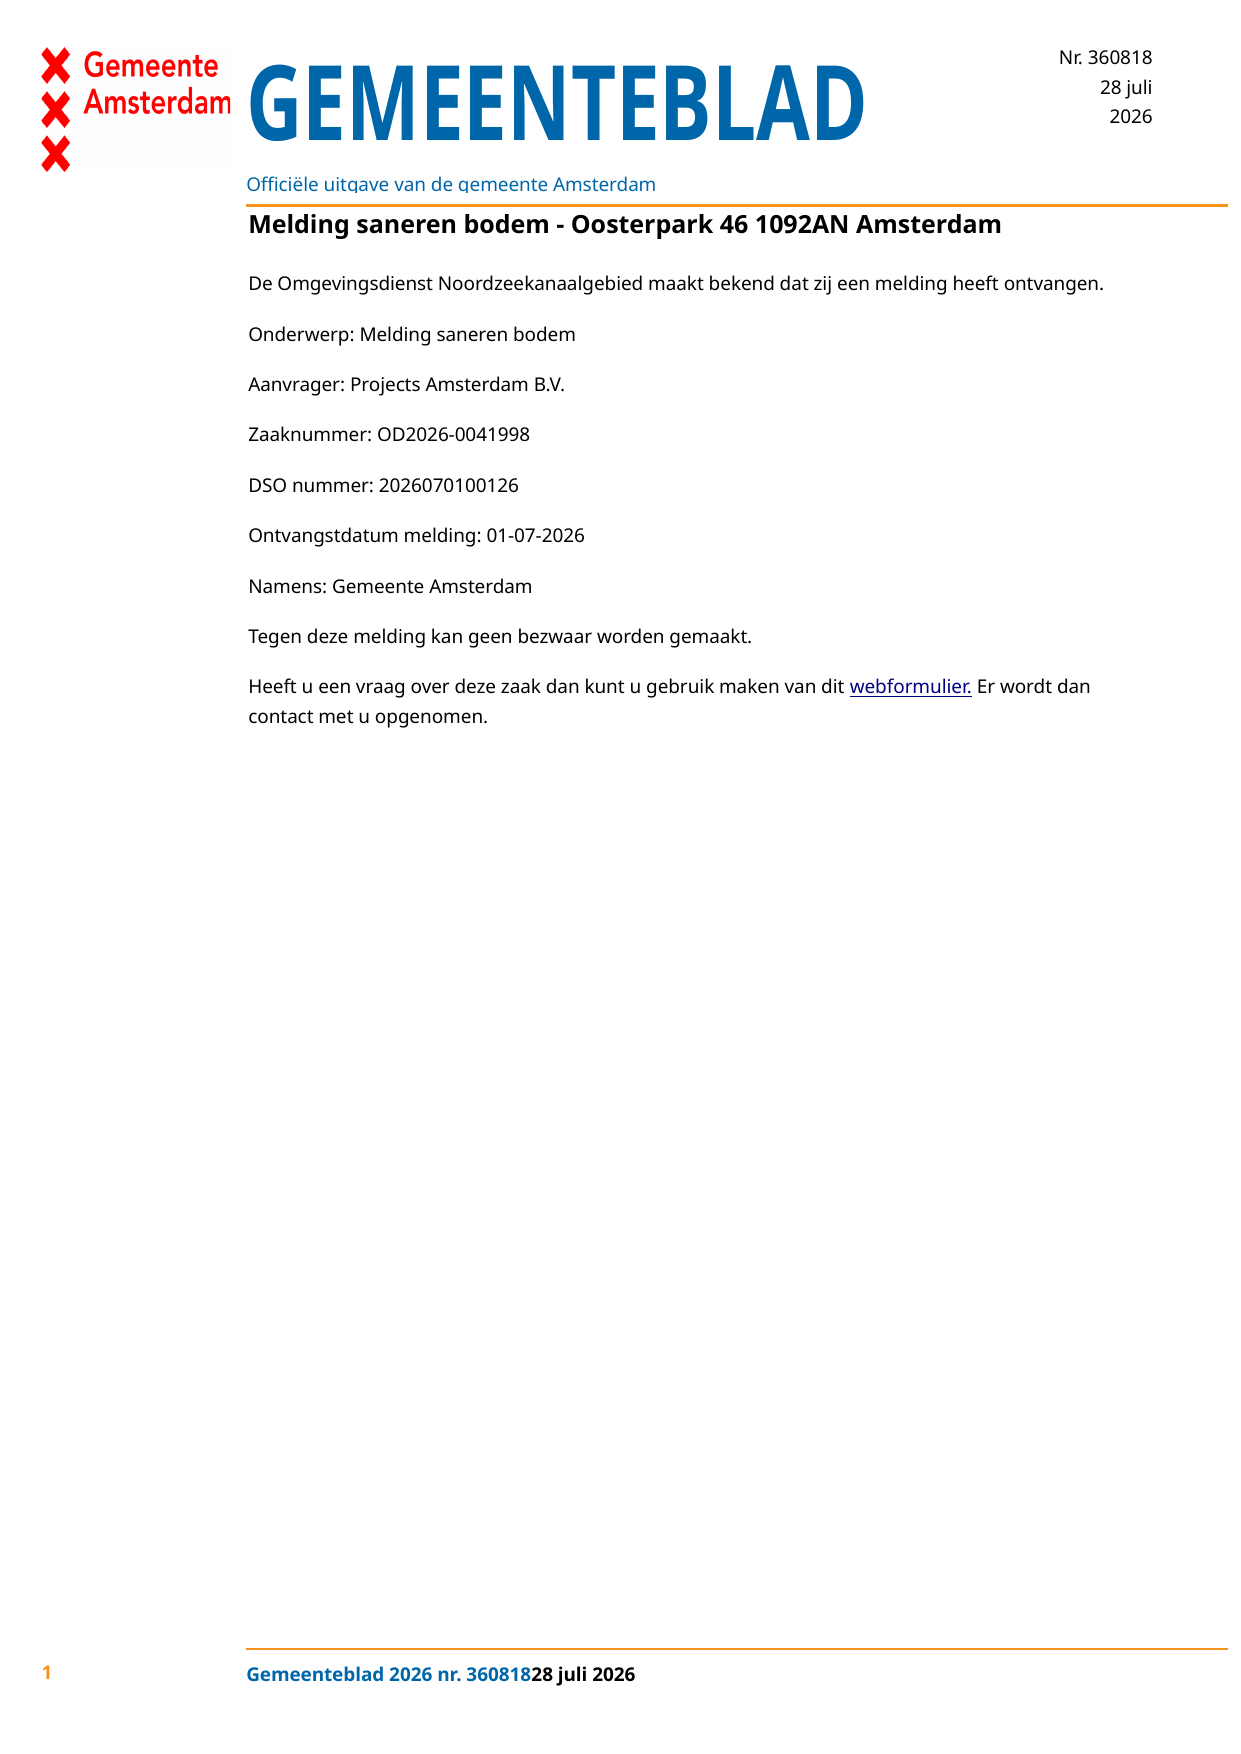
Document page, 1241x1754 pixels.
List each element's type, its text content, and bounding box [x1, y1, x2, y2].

text DSO nummer: 2026070100126 [248, 472, 1152, 498]
text Aanvrager: Projects Amsterdam B.V. [248, 371, 1152, 397]
text Zaaknummer: OD2026-0041998 [248, 422, 1152, 447]
text Tegen deze melding kan geen bezwaar worden gemaakt. [248, 623, 1152, 649]
text Ontvangstdatum melding: 01-07-2026 [248, 522, 1152, 548]
text Namens: Gemeente Amsterdam [248, 573, 1152, 598]
text De Omgevingsdienst Noordzeekanaalgebied maakt bekend dat zij een melding heeft ontvangen. [248, 270, 1152, 296]
text Melding saneren bodem - Oosterpark 46 1092AN Amsterdam [248, 207, 1152, 241]
text Heeft u een vraag over deze zaak dan kunt u gebruik maken van dit webformulier. Er wordt dan contact met u opgenomen. [248, 674, 1152, 729]
picture [41, 47, 231, 172]
text Onderwerp: Melding saneren bodem [248, 321, 1152, 346]
